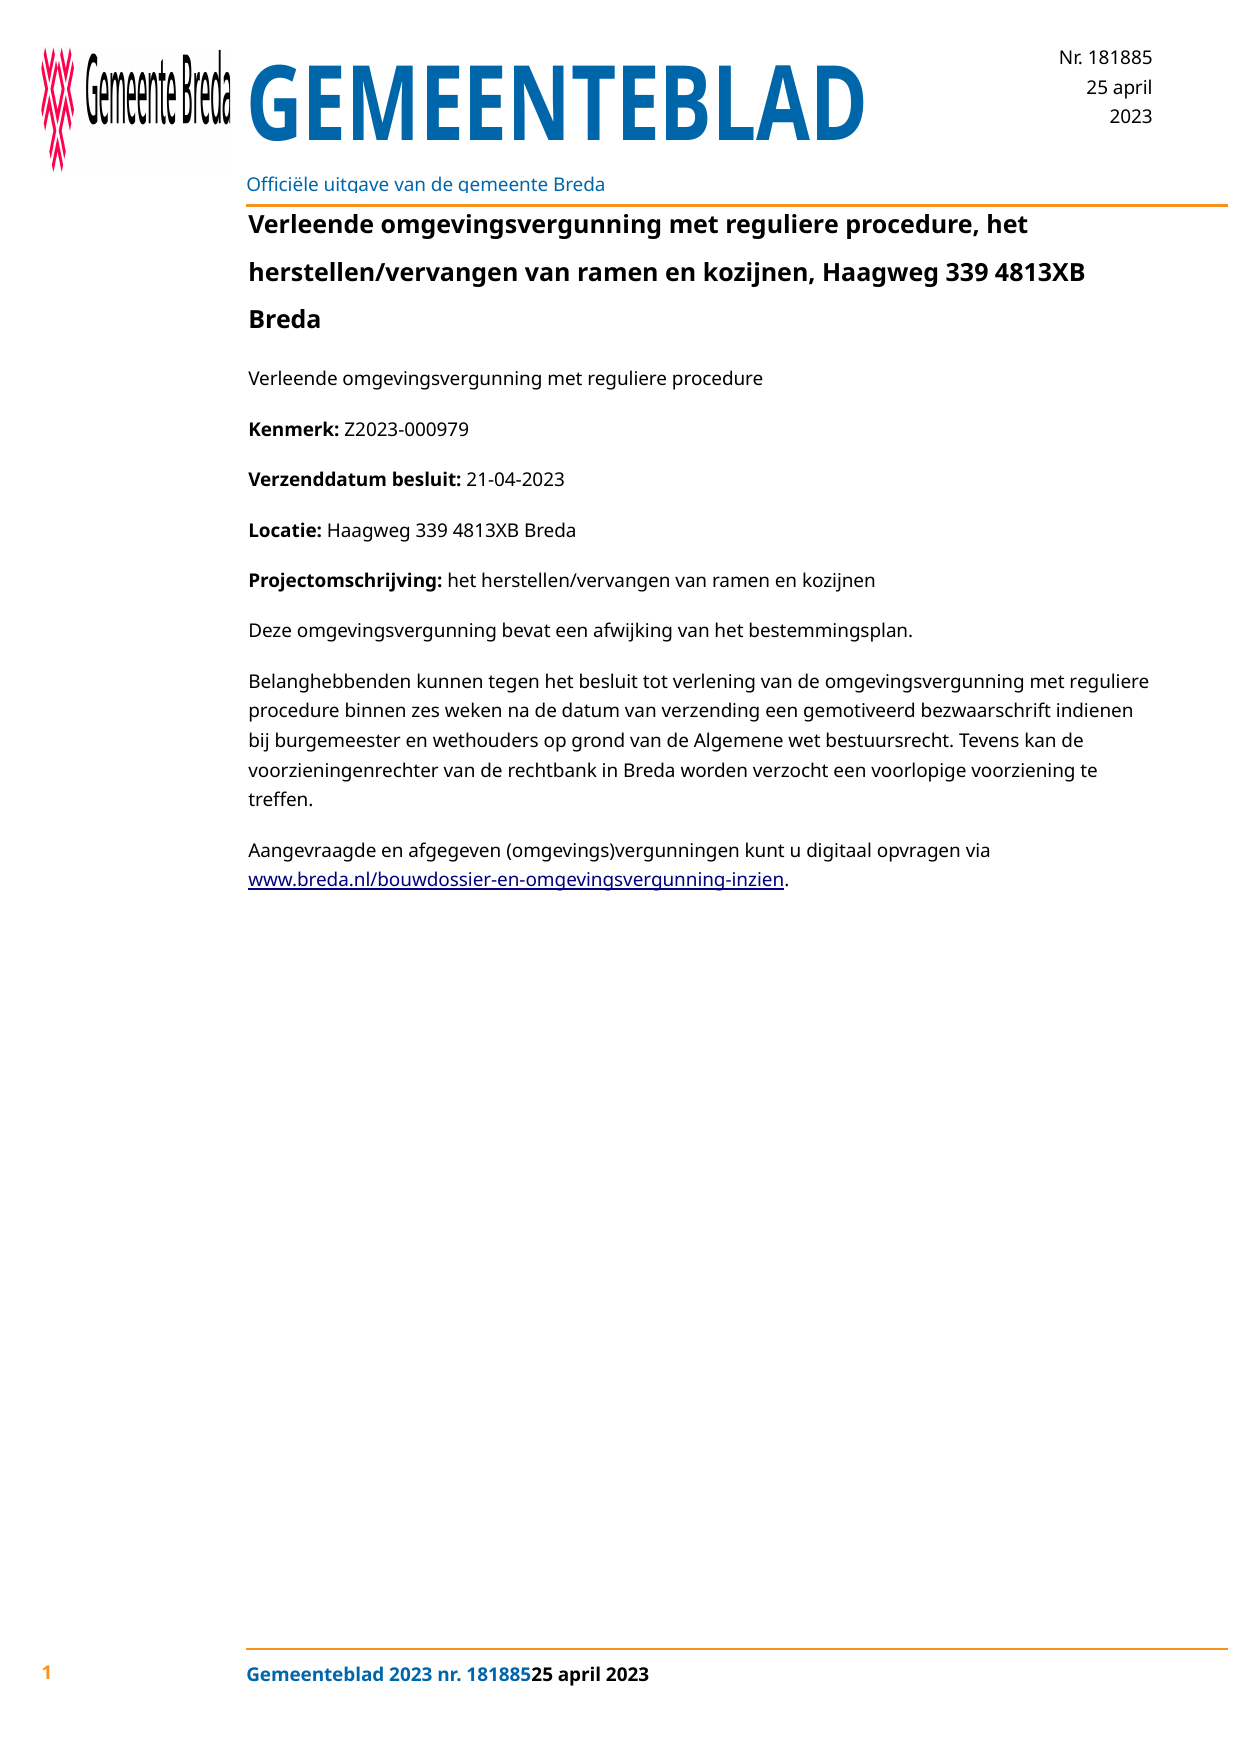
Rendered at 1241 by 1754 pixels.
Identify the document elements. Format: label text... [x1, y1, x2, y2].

text Kenmerk: Z2023-000979 [248, 416, 1152, 442]
text Locatie: Haagweg 339 4813XB Breda [248, 517, 1152, 542]
text Verleende omgevingsvergunning met reguliere procedure, het herstellen/vervangen van ramen en kozijnen, Haagweg 339 4813XB Breda [248, 207, 1152, 336]
text Projectomschrijving: het herstellen/vervangen van ramen en kozijnen [248, 567, 1152, 593]
text Belanghebbenden kunnen tegen het besluit tot verlening van de omgevingsvergunning met reguliere procedure binnen zes weken na de datum van verzending een gemotiveerd bezwaarschrift indienen bij burgemeester en wethouders op grond van de Algemene wet bestuursrecht. Tevens kan de voorzieningenrechter van de rechtbank in Breda worden verzocht een voorlopige voorziening te treffen. [248, 668, 1152, 812]
picture [41, 47, 231, 172]
text Verleende omgevingsvergunning met reguliere procedure [248, 366, 1152, 391]
text Aangevraagde en afgegeven (omgevings)vergunningen kunt u digitaal opvragen via www.breda.nl/bouwdossier-en-omgevingsvergunning-inzien. [248, 837, 1152, 892]
text Verzenddatum besluit: 21-04-2023 [248, 466, 1152, 492]
text Deze omgevingsvergunning bevat een afwijking van het bestemmingsplan. [248, 618, 1152, 643]
